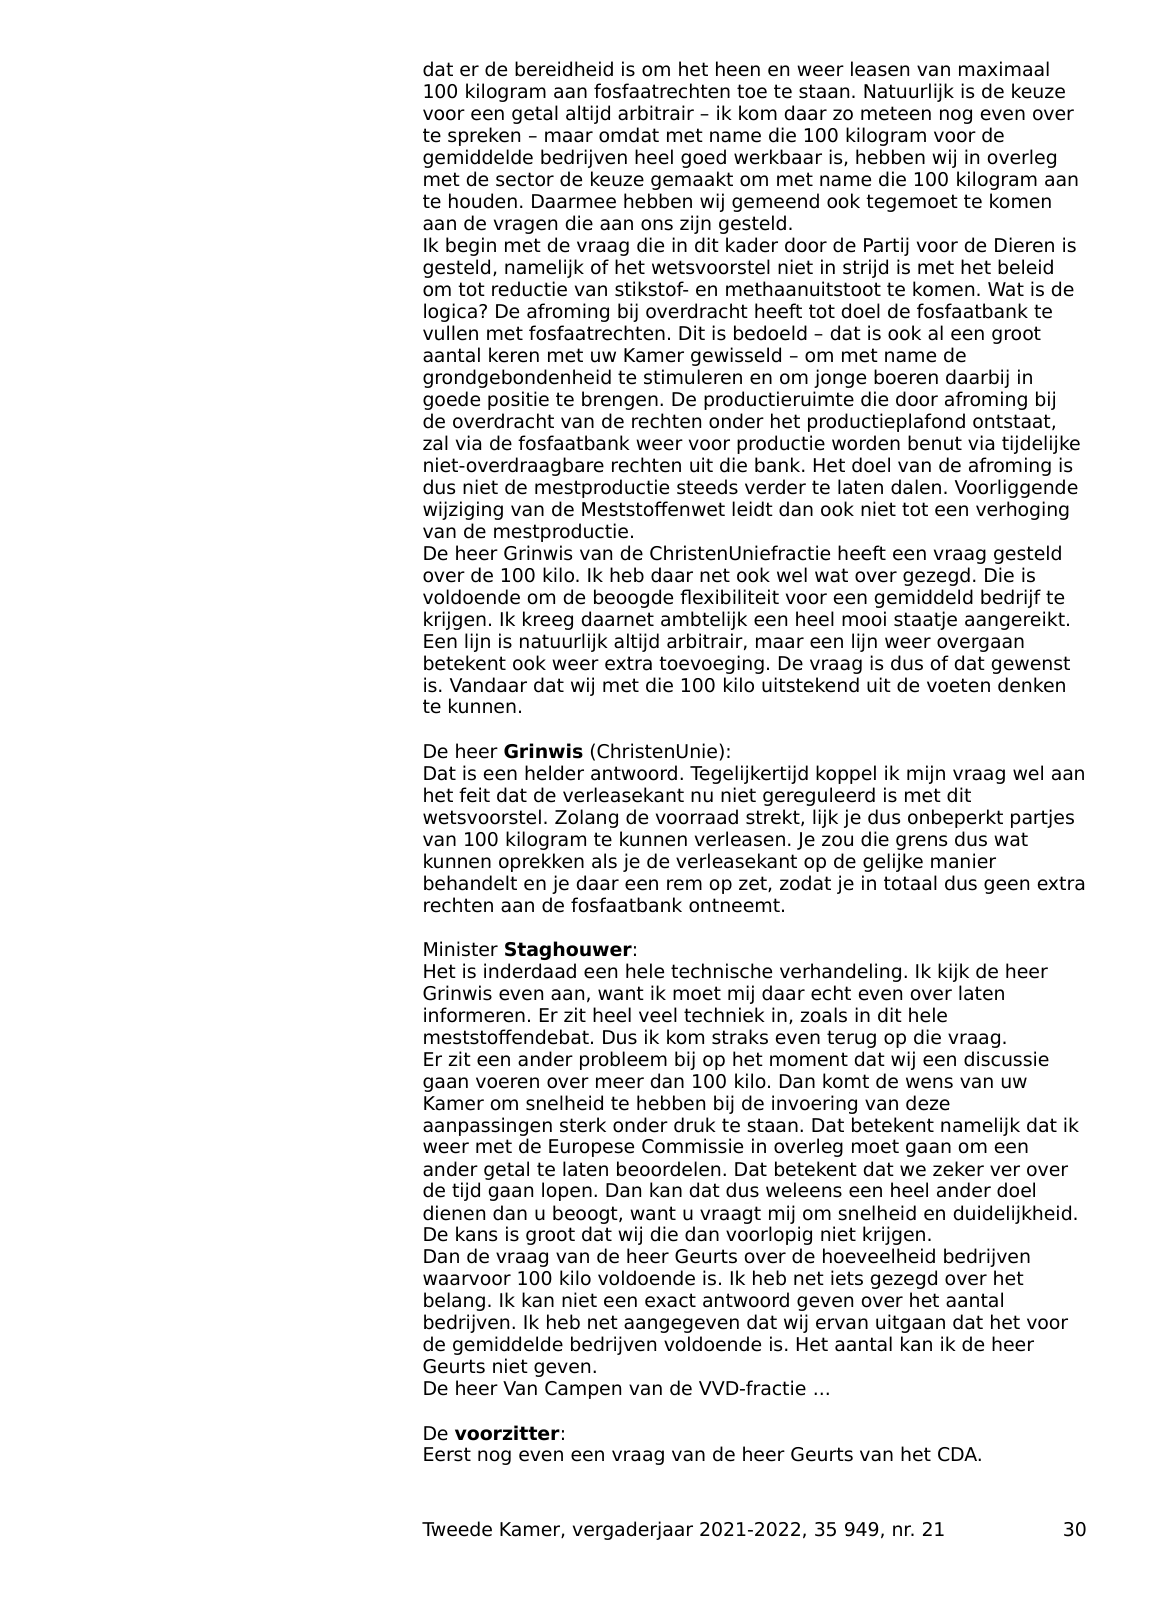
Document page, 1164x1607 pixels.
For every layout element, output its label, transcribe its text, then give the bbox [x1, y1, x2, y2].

text Dan de vraag van de heer Geurts over de hoeveelheid bedrijven waarvoor 100 kilo voldoende is. Ik heb net iets gezegd over het belang. Ik kan niet een exact antwoord geven over het aantal bedrijven. Ik heb net aangegeven dat wij ervan uitgaan dat het voor de gemiddelde bedrijven voldoende is. Het aantal kan ik de heer Geurts niet geven. [422, 1246, 1087, 1378]
text Eerst nog even een vraag van de heer Geurts van het CDA. [422, 1444, 1087, 1466]
text De voorzitter: [422, 1422, 1087, 1444]
text Er zit een ander probleem bij op het moment dat wij een discussie gaan voeren over meer dan 100 kilo. Dan komt de wens van uw Kamer om snelheid te hebben bij de invoering van deze aanpassingen sterk onder druk te staan. Dat betekent namelijk dat ik weer met de Europese Commissie in overleg moet gaan om een ander getal te laten beoordelen. Dat betekent dat we zeker ver over de tijd gaan lopen. Dan kan dat dus weleens een heel ander doel dienen dan u beoogt, want u vraagt mij om snelheid en duidelijkheid. De kans is groot dat wij die dan voorlopig niet krijgen. [422, 1048, 1087, 1246]
text Dat is een helder antwoord. Tegelijkertijd koppel ik mijn vraag wel aan het feit dat de verleasekant nu niet gereguleerd is met dit wetsvoorstel. Zolang de voorraad strekt, lijk je dus onbeperkt partjes van 100 kilogram te kunnen verleasen. Je zou die grens dus wat kunnen oprekken als je de verleasekant op de gelijke manier behandelt en je daar een rem op zet, zodat je in totaal dus geen extra rechten aan de fosfaatbank ontneemt. [422, 763, 1087, 916]
text Ik begin met de vraag die in dit kader door de Partij voor de Dieren is gesteld, namelijk of het wetsvoorstel niet in strijd is met het beleid om tot reductie van stikstof- en methaanuitstoot te komen. Wat is de logica? De afroming bij overdracht heeft tot doel de fosfaatbank te vullen met fosfaatrechten. Dit is bedoeld – dat is ook al een groot aantal keren met uw Kamer gewisseld – om met name de grondgebondenheid te stimuleren en om jonge boeren daarbij in goede positie te brengen. De productieruimte die door afroming bij de overdracht van de rechten onder het productieplafond ontstaat, zal via de fosfaatbank weer voor productie worden benut via tijdelijke niet-overdraagbare rechten uit die bank. Het doel van de afroming is dus niet de mestproductie steeds verder te laten dalen. Voorliggende wijziging van de Meststoffenwet leidt dan ook niet tot een verhoging van de mestproductie. [422, 235, 1087, 543]
text Minister Staghouwer: [422, 939, 1087, 961]
text De heer Grinwis van de ChristenUniefractie heeft een vraag gesteld over de 100 kilo. Ik heb daar net ook wel wat over gezegd. Die is voldoende om de beoogde flexibiliteit voor een gemiddeld bedrijf te krijgen. Ik kreeg daarnet ambtelijk een heel mooi staatje aangereikt. Een lijn is natuurlijk altijd arbitrair, maar een lijn weer overgaan betekent ook weer extra toevoeging. De vraag is dus of dat gewenst is. Vandaar dat wij met die 100 kilo uitstekend uit de voeten denken te kunnen. [422, 543, 1087, 718]
text De heer Van Campen van de VVD-fractie ... [422, 1378, 1087, 1400]
text De heer Grinwis (ChristenUnie): [422, 741, 1087, 763]
text Het is inderdaad een hele technische verhandeling. Ik kijk de heer Grinwis even aan, want ik moet mij daar echt even over laten informeren. Er zit heel veel techniek in, zoals in dit hele meststoffendebat. Dus ik kom straks even terug op die vraag. [422, 961, 1087, 1048]
text dat er de bereidheid is om het heen en weer leasen van maximaal 100 kilogram aan fosfaatrechten toe te staan. Natuurlijk is de keuze voor een getal altijd arbitrair – ik kom daar zo meteen nog even over te spreken – maar omdat met name die 100 kilogram voor de gemiddelde bedrijven heel goed werkbaar is, hebben wij in overleg met de sector de keuze gemaakt om met name die 100 kilogram aan te houden. Daarmee hebben wij gemeend ook tegemoet te komen aan de vragen die aan ons zijn gesteld. [422, 59, 1087, 235]
